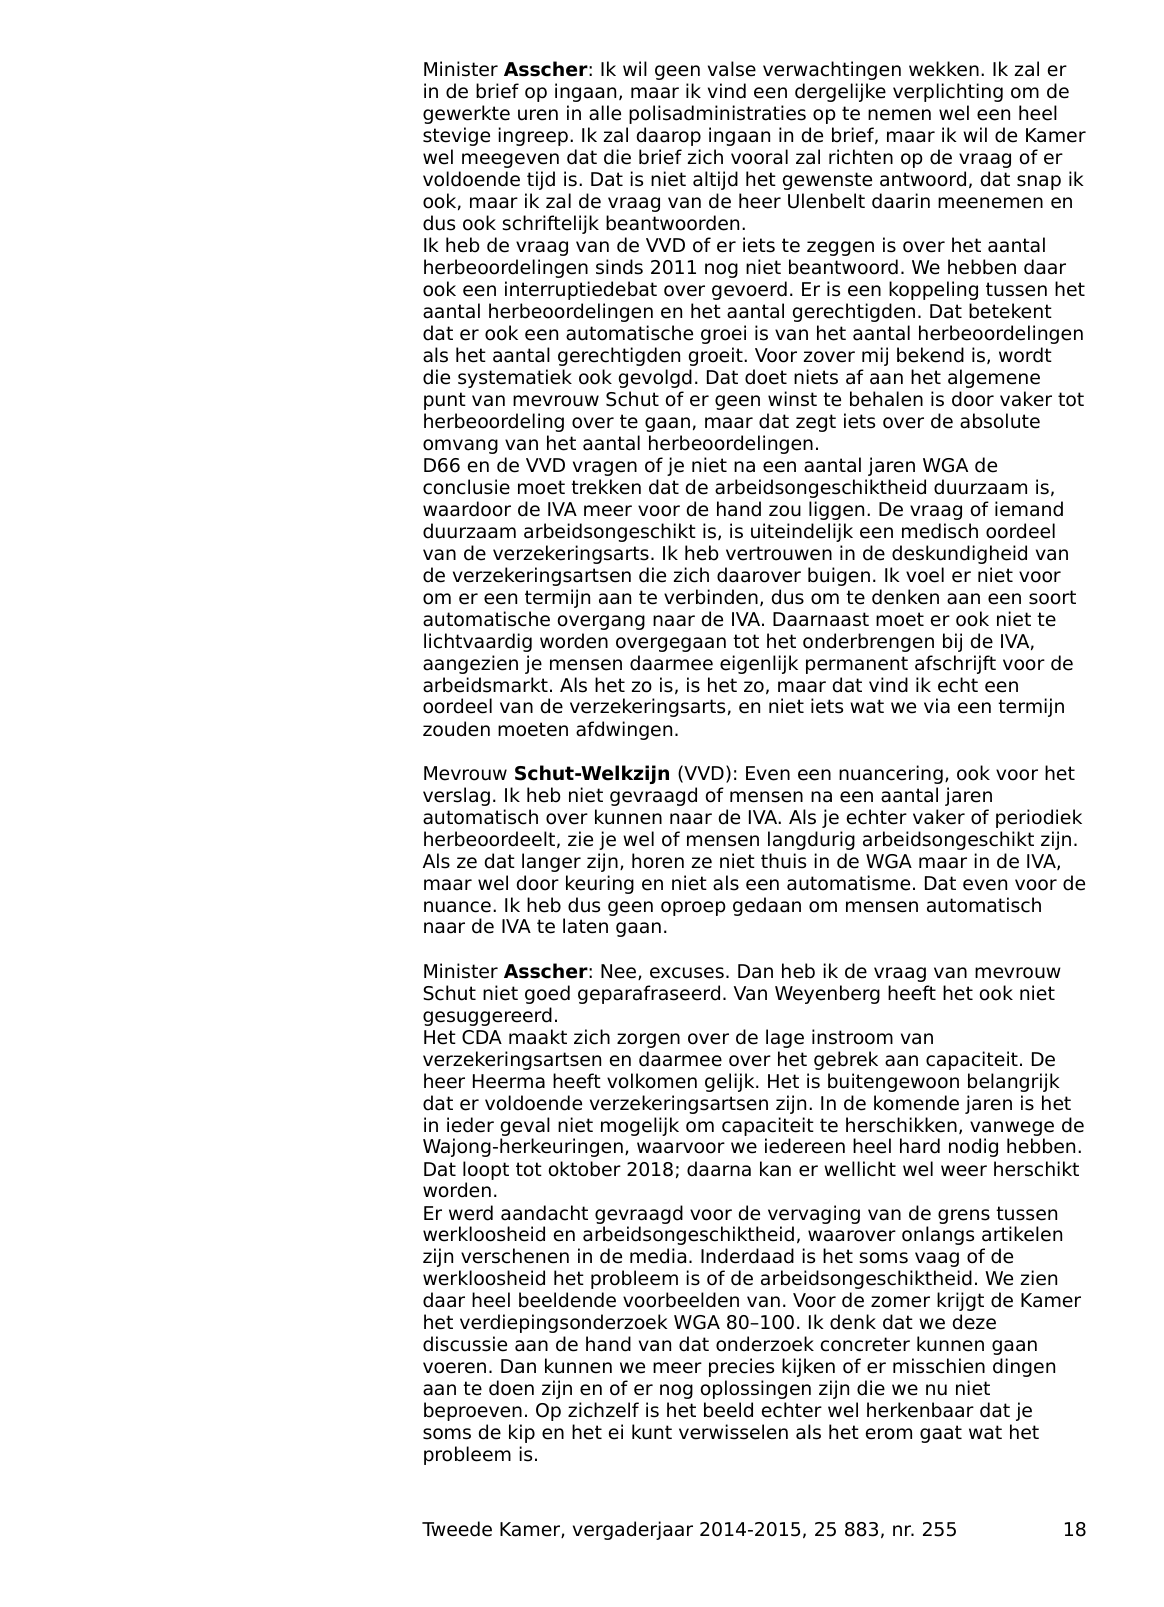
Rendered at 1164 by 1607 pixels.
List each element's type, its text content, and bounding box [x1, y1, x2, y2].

text Minister Asscher: Ik wil geen valse verwachtingen wekken. Ik zal er in de brief op ingaan, maar ik vind een dergelijke verplichting om de gewerkte uren in alle polisadministraties op te nemen wel een heel stevige ingreep. Ik zal daarop ingaan in de brief, maar ik wil de Kamer wel meegeven dat die brief zich vooral zal richten op de vraag of er voldoende tijd is. Dat is niet altijd het gewenste antwoord, dat snap ik ook, maar ik zal de vraag van de heer Ulenbelt daarin meenemen en dus ook schriftelijk beantwoorden. [422, 59, 1087, 235]
text Minister Asscher: Nee, excuses. Dan heb ik de vraag van mevrouw Schut niet goed geparafraseerd. Van Weyenberg heeft het ook niet gesuggereerd. [422, 961, 1087, 1027]
text Ik heb de vraag van de VVD of er iets te zeggen is over het aantal herbeoordelingen sinds 2011 nog niet beantwoord. We hebben daar ook een interruptiedebat over gevoerd. Er is een koppeling tussen het aantal herbeoordelingen en het aantal gerechtigden. Dat betekent dat er ook een automatische groei is van het aantal herbeoordelingen als het aantal gerechtigden groeit. Voor zover mij bekend is, wordt die systematiek ook gevolgd. Dat doet niets af aan het algemene punt van mevrouw Schut of er geen winst te behalen is door vaker tot herbeoordeling over te gaan, maar dat zegt iets over de absolute omvang van het aantal herbeoordelingen. [422, 235, 1087, 455]
text Het CDA maakt zich zorgen over de lage instroom van verzekeringsartsen en daarmee over het gebrek aan capaciteit. De heer Heerma heeft volkomen gelijk. Het is buitengewoon belangrijk dat er voldoende verzekeringsartsen zijn. In de komende jaren is het in ieder geval niet mogelijk om capaciteit te herschikken, vanwege de Wajong-herkeuringen, waarvoor we iedereen heel hard nodig hebben. Dat loopt tot oktober 2018; daarna kan er wellicht wel weer herschikt worden. [422, 1027, 1087, 1202]
text Mevrouw Schut-Welkzijn (VVD): Even een nuancering, ook voor het verslag. Ik heb niet gevraagd of mensen na een aantal jaren automatisch over kunnen naar de IVA. Als je echter vaker of periodiek herbeoordeelt, zie je wel of mensen langdurig arbeidsongeschikt zijn. Als ze dat langer zijn, horen ze niet thuis in de WGA maar in de IVA, maar wel door keuring en niet als een automatisme. Dat even voor de nuance. Ik heb dus geen oproep gedaan om mensen automatisch naar de IVA te laten gaan. [422, 763, 1087, 938]
text Er werd aandacht gevraagd voor de vervaging van de grens tussen werkloosheid en arbeidsongeschiktheid, waarover onlangs artikelen zijn verschenen in de media. Inderdaad is het soms vaag of de werkloosheid het probleem is of de arbeidsongeschiktheid. We zien daar heel beeldende voorbeelden van. Voor de zomer krijgt de Kamer het verdiepingsonderzoek WGA 80–100. Ik denk dat we deze discussie aan de hand van dat onderzoek concreter kunnen gaan voeren. Dan kunnen we meer precies kijken of er misschien dingen aan te doen zijn en of er nog oplossingen zijn die we nu niet beproeven. Op zichzelf is het beeld echter wel herkenbaar dat je soms de kip en het ei kunt verwisselen als het erom gaat wat het probleem is. [422, 1202, 1087, 1466]
text D66 en de VVD vragen of je niet na een aantal jaren WGA de conclusie moet trekken dat de arbeidsongeschiktheid duurzaam is, waardoor de IVA meer voor de hand zou liggen. De vraag of iemand duurzaam arbeidsongeschikt is, is uiteindelijk een medisch oordeel van de verzekeringsarts. Ik heb vertrouwen in de deskundigheid van de verzekeringsartsen die zich daarover buigen. Ik voel er niet voor om er een termijn aan te verbinden, dus om te denken aan een soort automatische overgang naar de IVA. Daarnaast moet er ook niet te lichtvaardig worden overgegaan tot het onderbrengen bij de IVA, aangezien je mensen daarmee eigenlijk permanent afschrijft voor de arbeidsmarkt. Als het zo is, is het zo, maar dat vind ik echt een oordeel van de verzekeringsarts, en niet iets wat we via een termijn zouden moeten afdwingen. [422, 455, 1087, 740]
